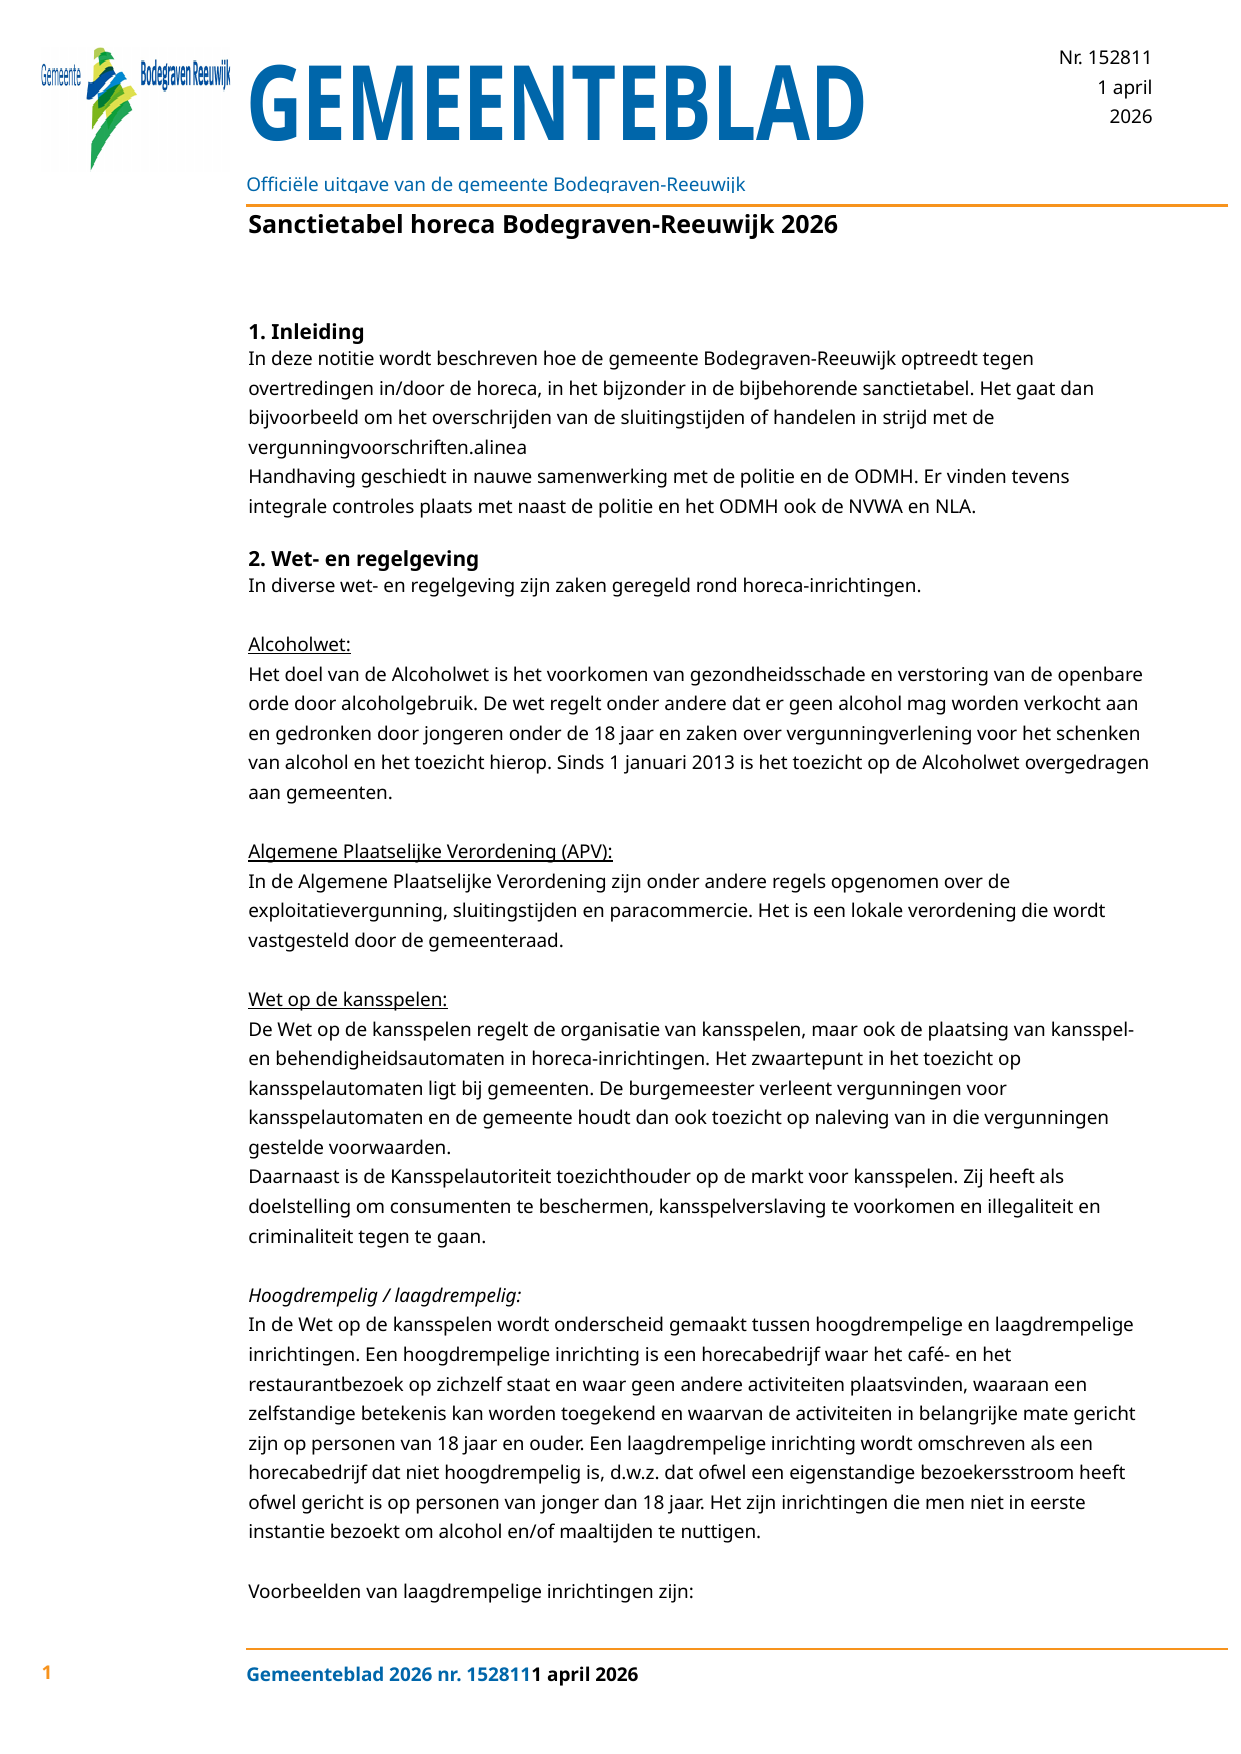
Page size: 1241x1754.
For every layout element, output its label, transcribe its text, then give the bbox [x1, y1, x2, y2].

text Alcoholwet: [248, 631, 1152, 657]
text De Wet op de kansspelen regelt de organisatie van kansspelen, maar ook de plaatsing van kansspel- en behendigheidsautomaten in horeca-inrichtingen. Het zwaartepunt in het toezicht op kansspelautomaten ligt bij gemeenten. De burgemeester verleent vergunningen voor kansspelautomaten en de gemeente houdt dan ook toezicht op naleving van in die vergunningen gestelde voorwaarden. [248, 1016, 1152, 1160]
text 1. Inleiding [248, 317, 1152, 345]
text Algemene Plaatselijke Verordening (APV): [248, 838, 1152, 864]
text Hoogdrempelig / laagdrempelig: [248, 1282, 1152, 1308]
text Het doel van de Alcoholwet is het voorkomen van gezondheidsschade en verstoring van de openbare orde door alcoholgebruik. De wet regelt onder andere dat er geen alcohol mag worden verkocht aan en gedronken door jongeren onder de 18 jaar en zaken over vergunningverlening voor het schenken van alcohol en het toezicht hierop. Sinds 1 januari 2013 is het toezicht op de Alcoholwet overgedragen aan gemeenten. [248, 661, 1152, 805]
text In de Algemene Plaatselijke Verordening zijn onder andere regels opgenomen over de exploitatievergunning, sluitingstijden en paracommercie. Het is een lokale verordening die wordt vastgesteld door de gemeenteraad. [248, 868, 1152, 953]
text Voorbeelden van laagdrempelige inrichtingen zijn: [248, 1578, 1152, 1604]
text In deze notitie wordt beschreven hoe de gemeente Bodegraven-Reeuwijk optreedt tegen overtredingen in/door de horeca, in het bijzonder in de bijbehorende sanctietabel. Het gaat dan bijvoorbeeld om het overschrijden van de sluitingstijden of handelen in strijd met de vergunningvoorschriften.alinea [248, 345, 1152, 460]
text Wet op de kansspelen: [248, 986, 1152, 1012]
text 2. Wet- en regelgeving [248, 544, 1152, 572]
text Sanctietabel horeca Bodegraven-Reeuwijk 2026 [248, 207, 1152, 241]
picture [41, 47, 231, 172]
text Daarnaast is de Kansspelautoriteit toezichthouder op de markt voor kansspelen. Zij heeft als doelstelling om consumenten te beschermen, kansspelverslaving te voorkomen en illegaliteit en criminaliteit tegen te gaan. [248, 1164, 1152, 1249]
text In diverse wet- en regelgeving zijn zaken geregeld rond horeca-inrichtingen. [248, 572, 1152, 598]
text Handhaving geschiedt in nauwe samenwerking met de politie en de ODMH. Er vinden tevens integrale controles plaats met naast de politie en het ODMH ook de NVWA en NLA. [248, 464, 1152, 519]
text In de Wet op de kansspelen wordt onderscheid gemaakt tussen hoogdrempelige en laagdrempelige inrichtingen. Een hoogdrempelige inrichting is een horecabedrijf waar het café- en het restaurantbezoek op zichzelf staat en waar geen andere activiteiten plaatsvinden, waaraan een zelfstandige betekenis kan worden toegekend en waarvan de activiteiten in belangrijke mate gericht zijn op personen van 18 jaar en ouder. Een laagdrempelige inrichting wordt omschreven als een horecabedrijf dat niet hoogdrempelig is, d.w.z. dat ofwel een eigenstandige bezoekersstroom heeft ofwel gericht is op personen van jonger dan 18 jaar. Het zijn inrichtingen die men niet in eerste instantie bezoekt om alcohol en/of maaltijden te nuttigen. [248, 1312, 1152, 1544]
